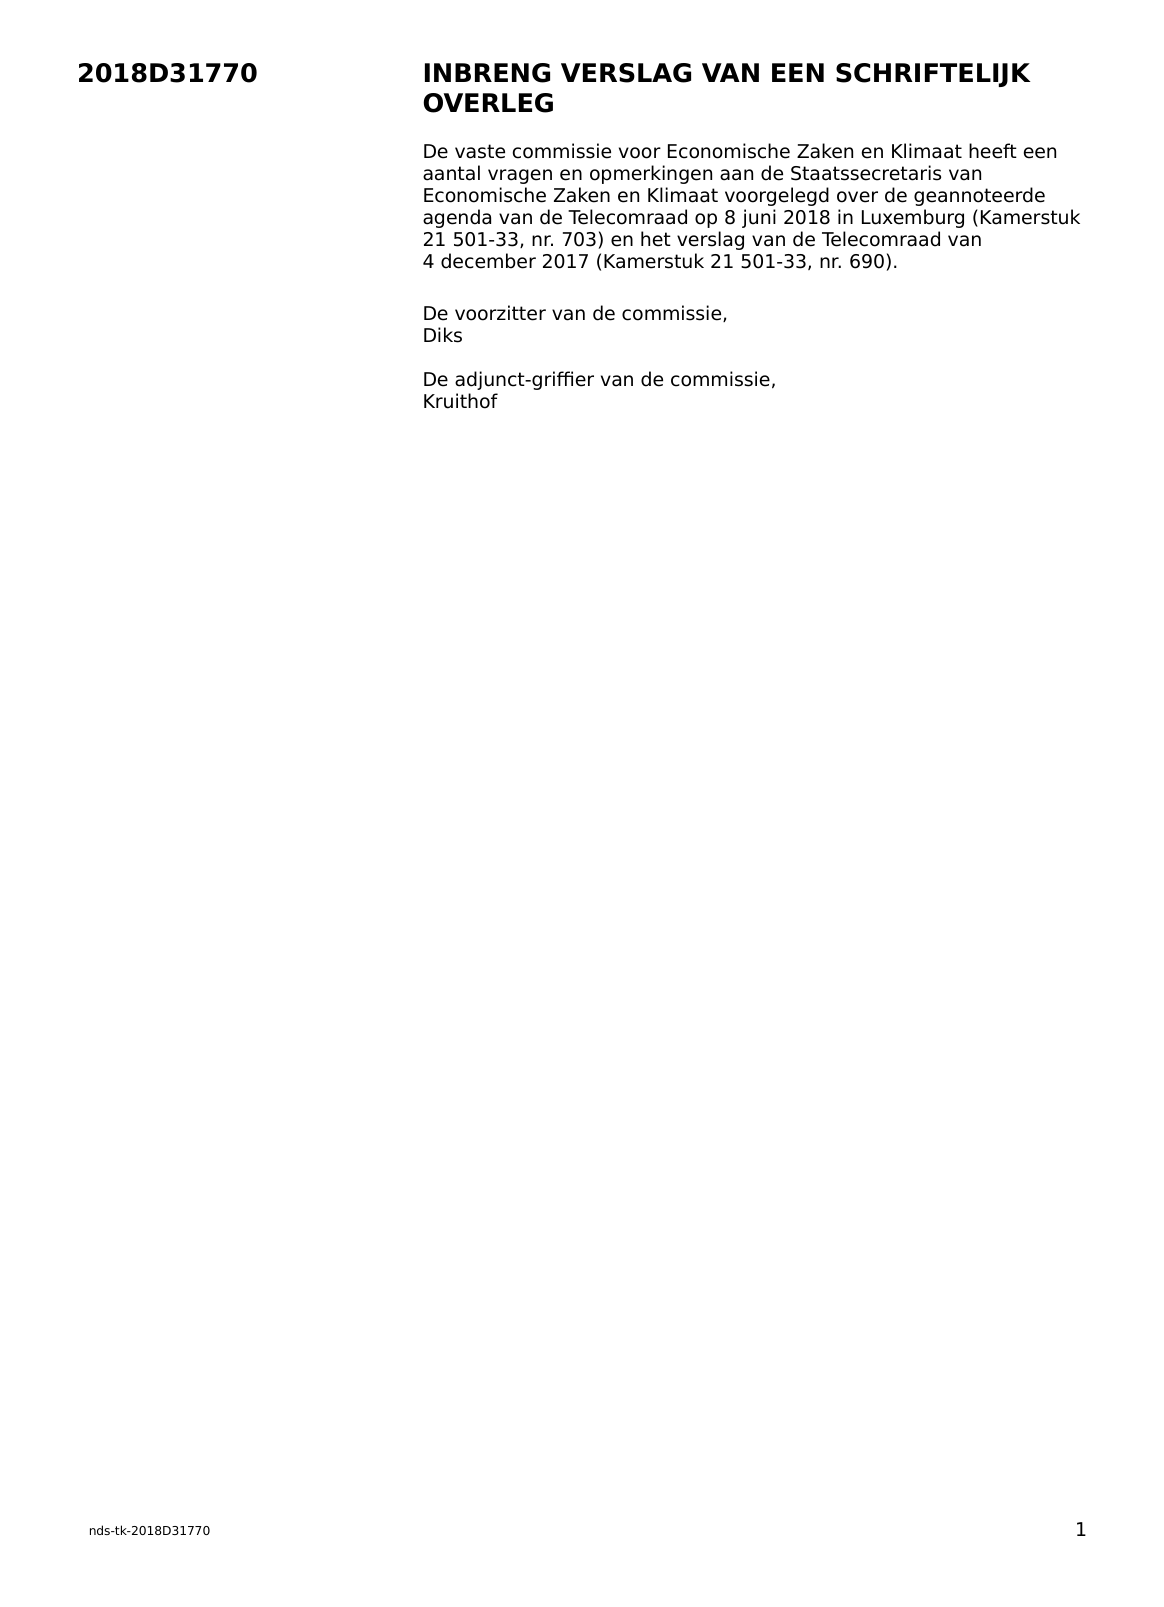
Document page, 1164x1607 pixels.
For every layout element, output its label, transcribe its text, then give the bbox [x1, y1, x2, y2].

text 2018D31770 INBRENG VERSLAG VAN EEN SCHRIFTELIJK OVERLEG [77, 59, 1087, 118]
text De voorzitter van de commissie, Diks [422, 302, 1087, 346]
text nds-tk-2018D31770 [88, 1524, 323, 1538]
text De vaste commissie voor Economische Zaken en Klimaat heeft een aantal vragen en opmerkingen aan de Staatssecretaris van Economische Zaken en Klimaat voorgelegd over de geannoteerde agenda van de Telecomraad op 8 juni 2018 in Luxemburg (Kamerstuk 21 501-33, nr. 703) en het verslag van de Telecomraad van 4 december 2017 (Kamerstuk 21 501-33, nr. 690). [422, 141, 1087, 272]
text De adjunct-griffier van de commissie, Kruithof [422, 369, 1087, 413]
